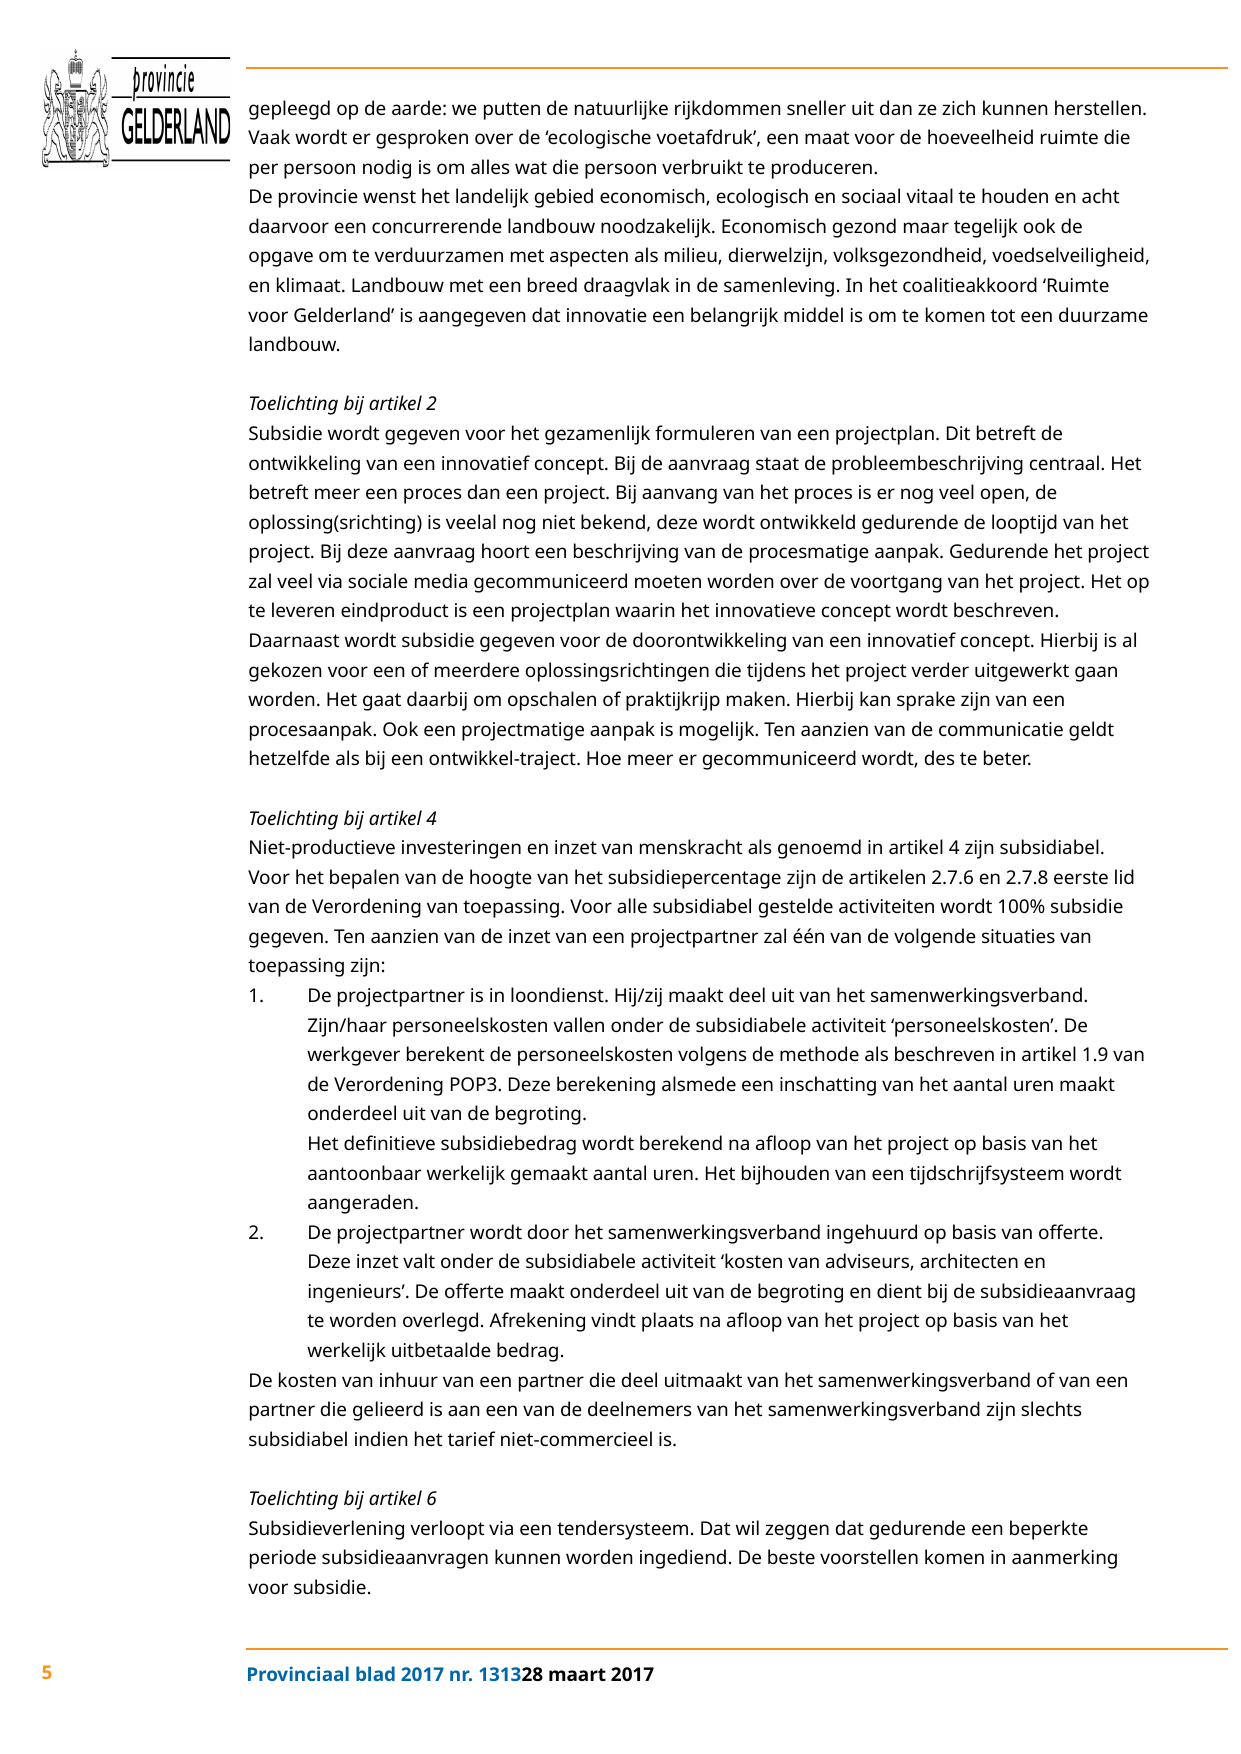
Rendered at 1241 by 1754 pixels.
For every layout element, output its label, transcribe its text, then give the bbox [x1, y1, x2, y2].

text Subsidieverlening verloopt via een tendersysteem. Dat wil zeggen dat gedurende een beperkte periode subsidieaanvragen kunnen worden ingediend. De beste voorstellen komen in aanmerking voor subsidie. [248, 1515, 1152, 1600]
text Subsidie wordt gegeven voor het gezamenlijk formuleren van een projectplan. Dit betreft de ontwikkeling van een innovatief concept. Bij de aanvraag staat de probleembeschrijving centraal. Het betreft meer een proces dan een project. Bij aanvang van het proces is er nog veel open, de oplossing(srichting) is veelal nog niet bekend, deze wordt ontwikkeld gedurende de looptijd van het project. Bij deze aanvraag hoort een beschrijving van de procesmatige aanpak. Gedurende het project zal veel via sociale media gecommuniceerd moeten worden over de voortgang van het project. Het op te leveren eindproduct is een projectplan waarin het innovatieve concept wordt beschreven. [248, 420, 1152, 623]
list De projectpartner wordt door het samenwerkingsverband ingehuurd op basis van offerte. Deze inzet valt onder de subsidiabele activiteit ‘kosten van adviseurs, architecten en ingenieurs’. De offerte maakt onderdeel uit van de begroting en dient bij de subsidieaanvraag te worden overlegd. Afrekening vindt plaats na afloop van het project op basis van het werkelijk uitbetaalde bedrag. [248, 1219, 1152, 1363]
text Toelichting bij artikel 4 [248, 805, 1152, 831]
text Toelichting bij artikel 6 [248, 1485, 1152, 1511]
text Niet-productieve investeringen en inzet van menskracht als genoemd in artikel 4 zijn subsidiabel. Voor het bepalen van de hoogte van het subsidiepercentage zijn de artikelen 2.7.6 en 2.7.8 eerste lid van de Verordening van toepassing. Voor alle subsidiabel gestelde activiteiten wordt 100% subsidie gegeven. Ten aanzien van de inzet van een projectpartner zal één van de volgende situaties van toepassing zijn: [248, 834, 1152, 978]
text Toelichting bij artikel 2 [248, 391, 1152, 416]
text De provincie wenst het landelijk gebied economisch, ecologisch en sociaal vitaal te houden en acht daarvoor een concurrerende landbouw noodzakelijk. Economisch gezond maar tegelijk ook de opgave om te verduurzamen met aspecten als milieu, dierwelzijn, volksgezondheid, voedselveiligheid, en klimaat. Landbouw met een breed draagvlak in de samenleving. In het coalitieakkoord ‘Ruimte voor Gelderland’ is aangegeven dat innovatie een belangrijk middel is om te komen tot een duurzame landbouw. [248, 183, 1152, 357]
list Het definitieve subsidiebedrag wordt berekend na afloop van het project op basis van het aantoonbaar werkelijk gemaakt aantal uren. Het bijhouden van een tijdschrijfsysteem wordt aangeraden. [248, 1130, 1152, 1215]
text Daarnaast wordt subsidie gegeven voor de doorontwikkeling van een innovatief concept. Hierbij is al gekozen voor een of meerdere oplossingsrichtingen die tijdens het project verder uitgewerkt gaan worden. Het gaat daarbij om opschalen of praktijkrijp maken. Hierbij kan sprake zijn van een procesaanpak. Ook een projectmatige aanpak is mogelijk. Ten aanzien van de communicatie geldt hetzelfde als bij een ontwikkel-traject. Hoe meer er gecommuniceerd wordt, des te beter. [248, 627, 1152, 771]
picture [41, 47, 231, 172]
list De projectpartner is in loondienst. Hij/zij maakt deel uit van het samenwerkingsverband. Zijn/haar personeelskosten vallen onder de subsidiabele activiteit ‘personeelskosten’. De werkgever berekent de personeelskosten volgens de methode als beschreven in artikel 1.9 van de Verordening POP3. Deze berekening alsmede een inschatting van het aantal uren maakt onderdeel uit van de begroting. [248, 982, 1152, 1126]
text gepleegd op de aarde: we putten de natuurlijke rijkdommen sneller uit dan ze zich kunnen herstellen. Vaak wordt er gesproken over de ‘ecologische voetafdruk’, een maat voor de hoeveelheid ruimte die per persoon nodig is om alles wat die persoon verbruikt te produceren. [248, 95, 1152, 180]
text De kosten van inhuur van een partner die deel uitmaakt van het samenwerkingsverband of van een partner die gelieerd is aan een van de deelnemers van het samenwerkingsverband zijn slechts subsidiabel indien het tarief niet-commercieel is. [248, 1367, 1152, 1452]
